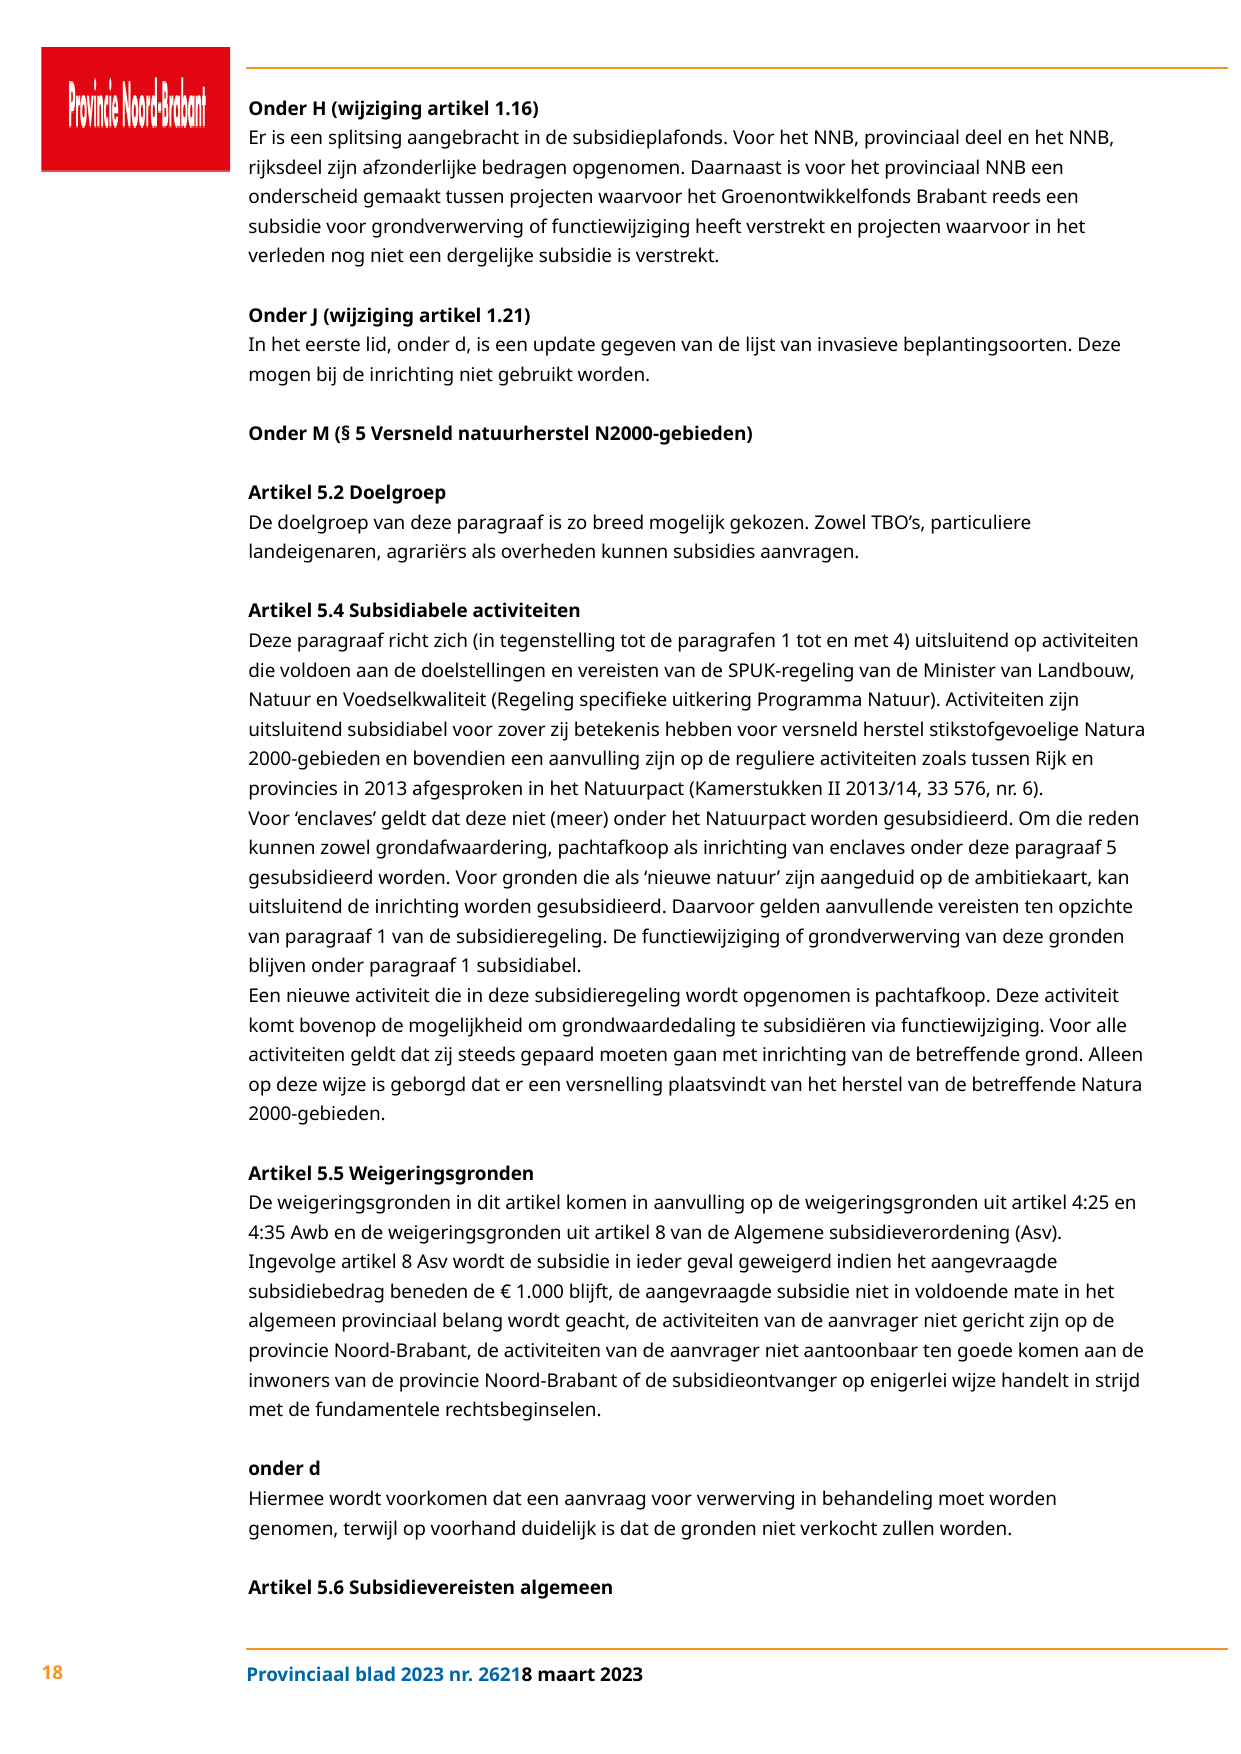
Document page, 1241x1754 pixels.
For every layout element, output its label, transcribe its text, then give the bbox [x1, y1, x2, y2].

text Deze paragraaf richt zich (in tegenstelling tot de paragrafen 1 tot en met 4) uitsluitend op activiteiten die voldoen aan de doelstellingen en vereisten van de SPUK-regeling van de Minister van Landbouw, Natuur en Voedselkwaliteit (Regeling specifieke uitkering Programma Natuur). Activiteiten zijn uitsluitend subsidiabel voor zover zij betekenis hebben voor versneld herstel stikstofgevoelige Natura 2000-gebieden en bovendien een aanvulling zijn op de reguliere activiteiten zoals tussen Rijk en provincies in 2013 afgesproken in het Natuurpact (Kamerstukken II 2013/14, 33 576, nr. 6). [248, 627, 1152, 801]
text onder d [248, 1456, 1152, 1481]
text De weigeringsgronden in dit artikel komen in aanvulling op de weigeringsgronden uit artikel 4:25 en 4:35 Awb en de weigeringsgronden uit artikel 8 van de Algemene subsidieverordening (Asv). [248, 1189, 1152, 1245]
text Onder M (§ 5 Versneld natuurherstel N2000-gebieden) [248, 420, 1152, 446]
text Artikel 5.4 Subsidiabele activiteiten [248, 598, 1152, 623]
text In het eerste lid, onder d, is een update gegeven van de lijst van invasieve beplantingsoorten. Deze mogen bij de inrichting niet gebruikt worden. [248, 331, 1152, 387]
text Er is een splitsing aangebracht in de subsidieplafonds. Voor het NNB, provinciaal deel en het NNB, rijksdeel zijn afzonderlijke bedragen opgenomen. Daarnaast is voor het provinciaal NNB een onderscheid gemaakt tussen projecten waarvoor het Groenontwikkelfonds Brabant reeds een subsidie voor grondverwerving of functiewijziging heeft verstrekt en projecten waarvoor in het verleden nog niet een dergelijke subsidie is verstrekt. [248, 124, 1152, 268]
text De doelgroep van deze paragraaf is zo breed mogelijk gekozen. Zowel TBO’s, particuliere landeigenaren, agrariërs als overheden kunnen subsidies aanvragen. [248, 509, 1152, 564]
text Een nieuwe activiteit die in deze subsidieregeling wordt opgenomen is pachtafkoop. Deze activiteit komt bovenop de mogelijkheid om grondwaardedaling te subsidiëren via functiewijziging. Voor alle activiteiten geldt dat zij steeds gepaard moeten gaan met inrichting van de betreffende grond. Alleen op deze wijze is geborgd dat er een versnelling plaatsvindt van het herstel van de betreffende Natura 2000-gebieden. [248, 982, 1152, 1126]
text Voor ‘enclaves’ geldt dat deze niet (meer) onder het Natuurpact worden gesubsidieerd. Om die reden kunnen zowel grondafwaardering, pachtafkoop als inrichting van enclaves onder deze paragraaf 5 gesubsidieerd worden. Voor gronden die als ‘nieuwe natuur’ zijn aangeduid op de ambitiekaart, kan uitsluitend de inrichting worden gesubsidieerd. Daarvoor gelden aanvullende vereisten ten opzichte van paragraaf 1 van de subsidieregeling. De functiewijziging of grondverwerving van deze gronden blijven onder paragraaf 1 subsidiabel. [248, 805, 1152, 978]
text Artikel 5.2 Doelgroep [248, 479, 1152, 505]
text Hiermee wordt voorkomen dat een aanvraag voor verwerving in behandeling moet worden genomen, terwijl op voorhand duidelijk is dat de gronden niet verkocht zullen worden. [248, 1485, 1152, 1541]
text Artikel 5.6 Subsidievereisten algemeen [248, 1574, 1152, 1600]
text Onder H (wijziging artikel 1.16) [248, 95, 1152, 121]
text Ingevolge artikel 8 Asv wordt de subsidie in ieder geval geweigerd indien het aangevraagde subsidiebedrag beneden de € 1.000 blijft, de aangevraagde subsidie niet in voldoende mate in het algemeen provinciaal belang wordt geacht, de activiteiten van de aanvrager niet gericht zijn op de provincie Noord-Brabant, de activiteiten van de aanvrager niet aantoonbaar ten goede komen aan de inwoners van de provincie Noord-Brabant of de subsidieontvanger op enigerlei wijze handelt in strijd met de fundamentele rechtsbeginselen. [248, 1248, 1152, 1422]
picture [41, 47, 231, 172]
text Onder J (wijziging artikel 1.21) [248, 302, 1152, 328]
text Artikel 5.5 Weigeringsgronden [248, 1160, 1152, 1186]
